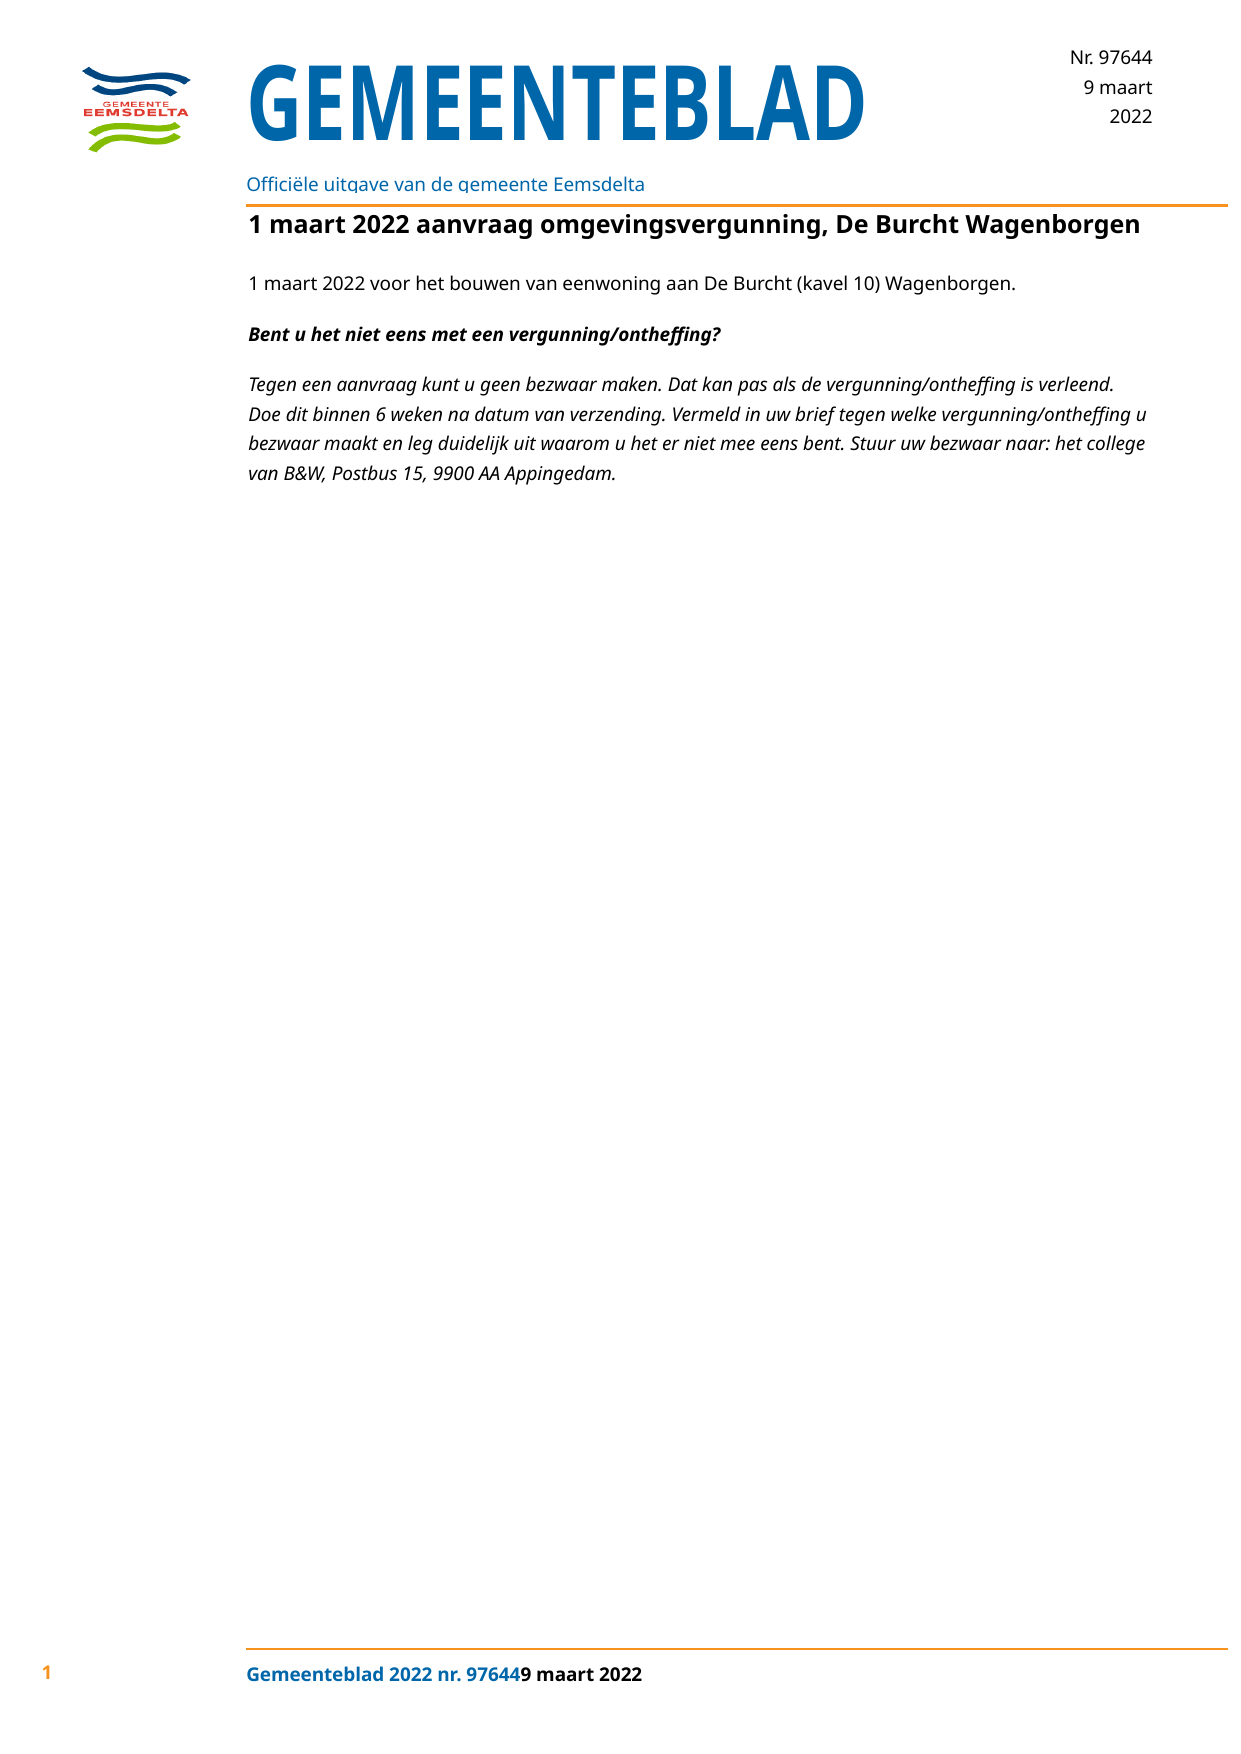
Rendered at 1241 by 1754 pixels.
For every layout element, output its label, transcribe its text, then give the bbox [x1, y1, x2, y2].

picture [41, 47, 231, 172]
text Tegen een aanvraag kunt u geen bezwaar maken. Dat kan pas als de vergunning/ontheffing is verleend. Doe dit binnen 6 weken na datum van verzending. Vermeld in uw brief tegen welke vergunning/ontheffing u bezwaar maakt en leg duidelijk uit waarom u het er niet mee eens bent. Stuur uw bezwaar naar: het college van B&W, Postbus 15, 9900 AA Appingedam. [248, 371, 1152, 486]
text 1 maart 2022 aanvraag omgevingsvergunning, De Burcht Wagenborgen [248, 207, 1152, 241]
text Bent u het niet eens met een vergunning/ontheffing? [248, 321, 1152, 346]
text 1 maart 2022 voor het bouwen van eenwoning aan De Burcht (kavel 10) Wagenborgen. [248, 270, 1152, 296]
